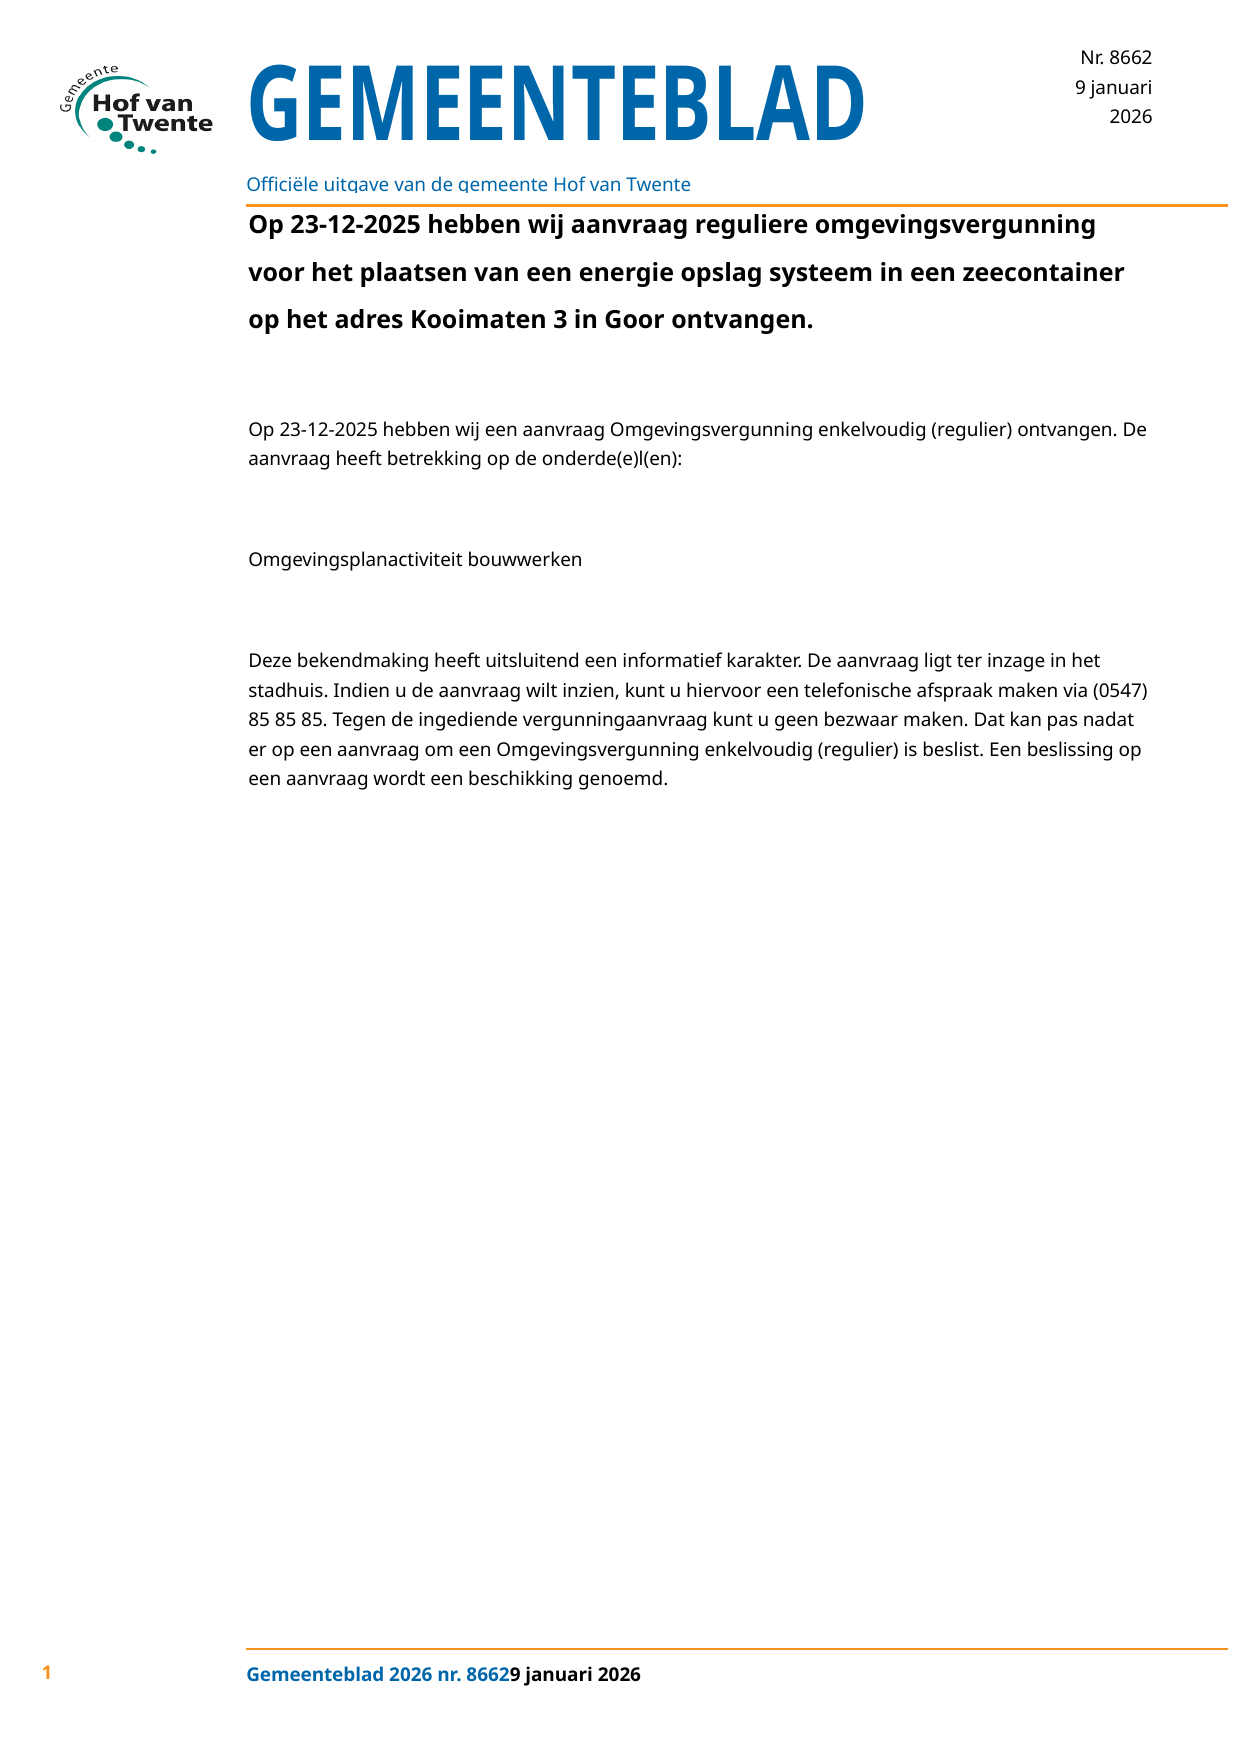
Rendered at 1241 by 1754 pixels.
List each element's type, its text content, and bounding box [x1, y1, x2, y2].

text Omgevingsplanactiviteit bouwwerken [248, 546, 1152, 572]
text Op 23-12-2025 hebben wij aanvraag reguliere omgevingsvergunning voor het plaatsen van een energie opslag systeem in een zeecontainer op het adres Kooimaten 3 in Goor ontvangen. [248, 207, 1152, 336]
picture [41, 47, 231, 172]
text Op 23-12-2025 hebben wij een aanvraag Omgevingsvergunning enkelvoudig (regulier) ontvangen. De aanvraag heeft betrekking op de onderde(e)l(en): [248, 416, 1152, 471]
text Deze bekendmaking heeft uitsluitend een informatief karakter. De aanvraag ligt ter inzage in het stadhuis. Indien u de aanvraag wilt inzien, kunt u hiervoor een telefonische afspraak maken via (0547) 85 85 85. Tegen de ingediende vergunningaanvraag kunt u geen bezwaar maken. Dat kan pas nadat er op een aanvraag om een Omgevingsvergunning enkelvoudig (regulier) is beslist. Een beslissing op een aanvraag wordt een beschikking genoemd. [248, 647, 1152, 791]
